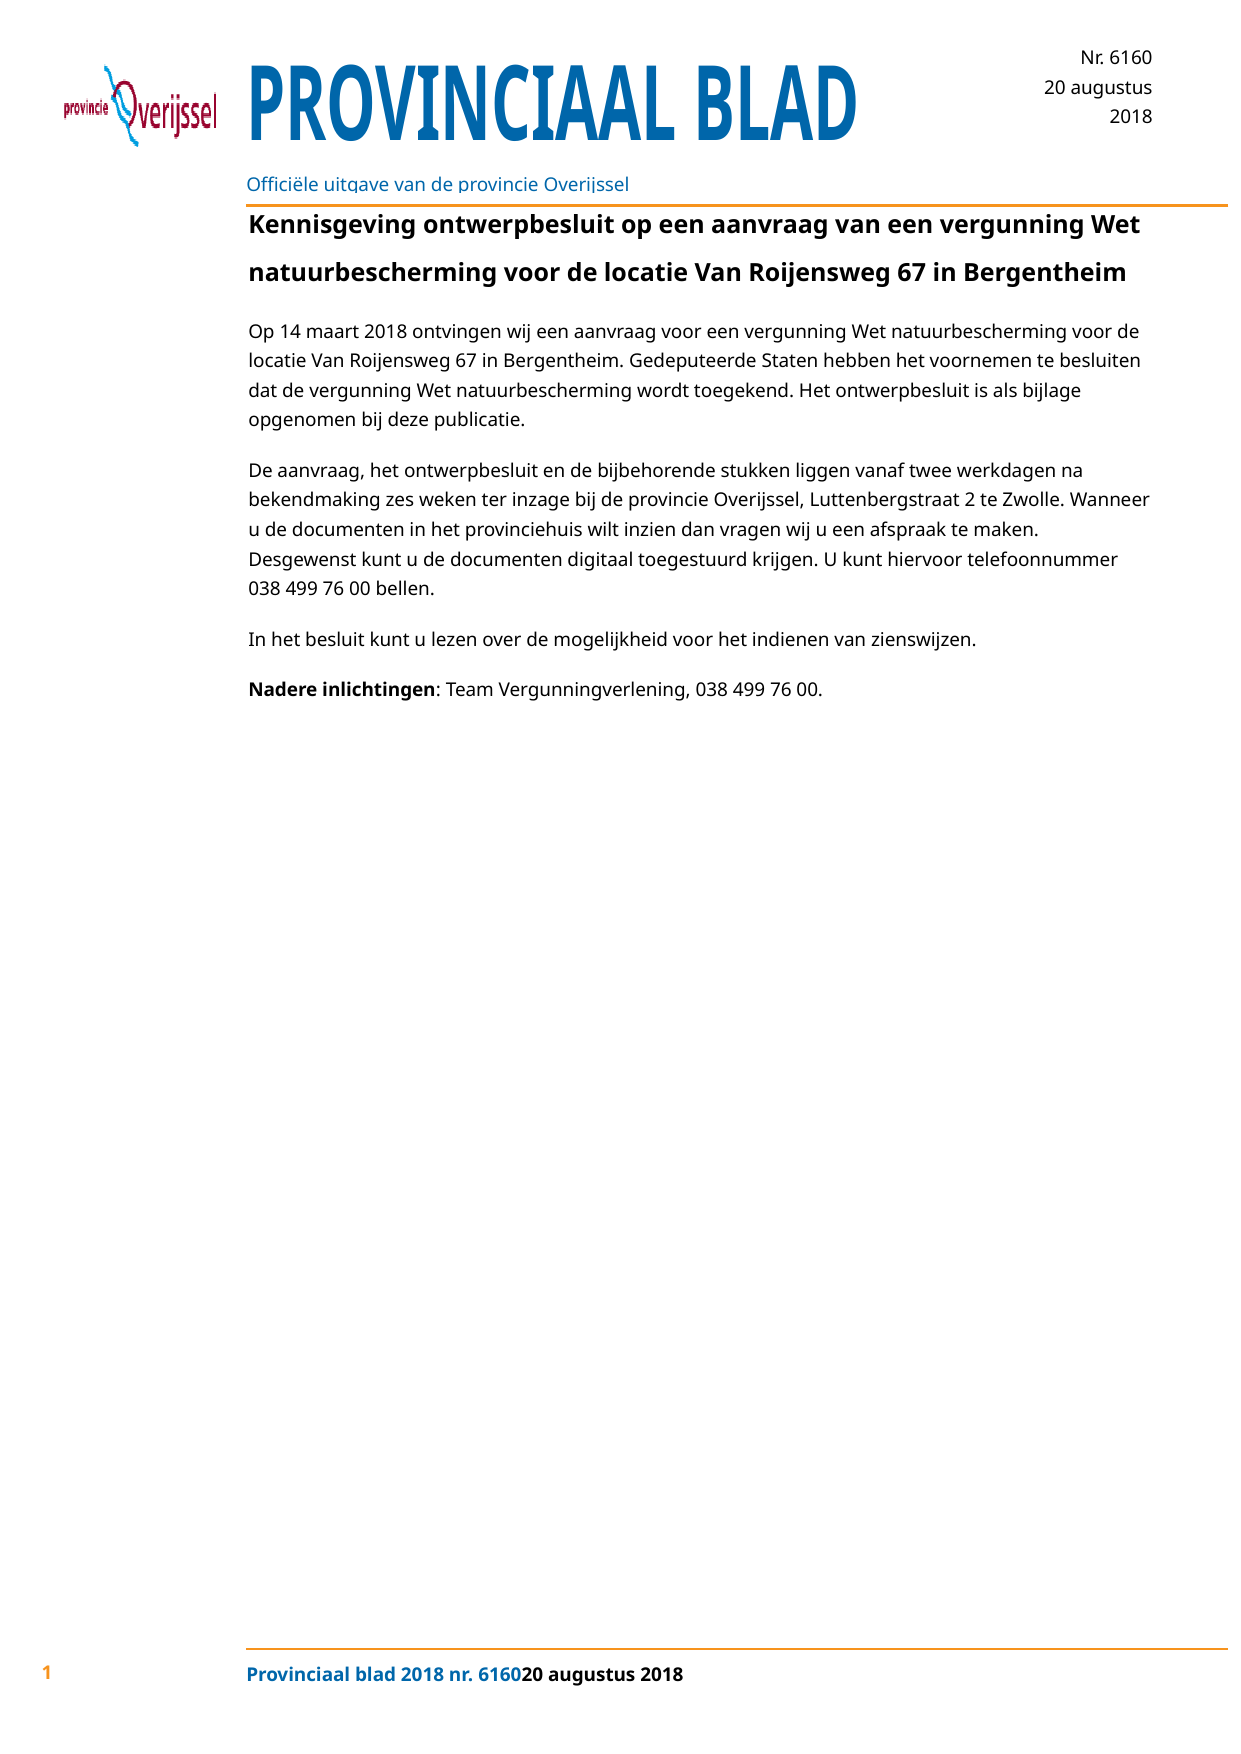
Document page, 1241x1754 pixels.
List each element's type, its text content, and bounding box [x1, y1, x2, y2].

text Op 14 maart 2018 ontvingen wij een aanvraag voor een vergunning Wet natuurbescherming voor de locatie Van Roijensweg 67 in Bergentheim. Gedeputeerde Staten hebben het voornemen te besluiten dat de vergunning Wet natuurbescherming wordt toegekend. Het ontwerpbesluit is als bijlage opgenomen bij deze publicatie. [248, 318, 1152, 432]
text De aanvraag, het ontwerpbesluit en de bijbehorende stukken liggen vanaf twee werkdagen na bekendmaking zes weken ter inzage bij de provincie Overijssel, Luttenbergstraat 2 te Zwolle. Wanneer u de documenten in het provinciehuis wilt inzien dan vragen wij u een afspraak te maken. Desgewenst kunt u de documenten digitaal toegestuurd krijgen. U kunt hiervoor telefoonnummer 038 499 76 00 bellen. [248, 457, 1152, 601]
text Kennisgeving ontwerpbesluit op een aanvraag van een vergunning Wet natuurbescherming voor de locatie Van Roijensweg 67 in Bergentheim [248, 207, 1152, 288]
picture [41, 47, 231, 172]
text Nadere inlichtingen: Team Vergunningverlening, 038 499 76 00. [248, 676, 1152, 702]
text In het besluit kunt u lezen over de mogelijkheid voor het indienen van zienswijzen. [248, 626, 1152, 652]
